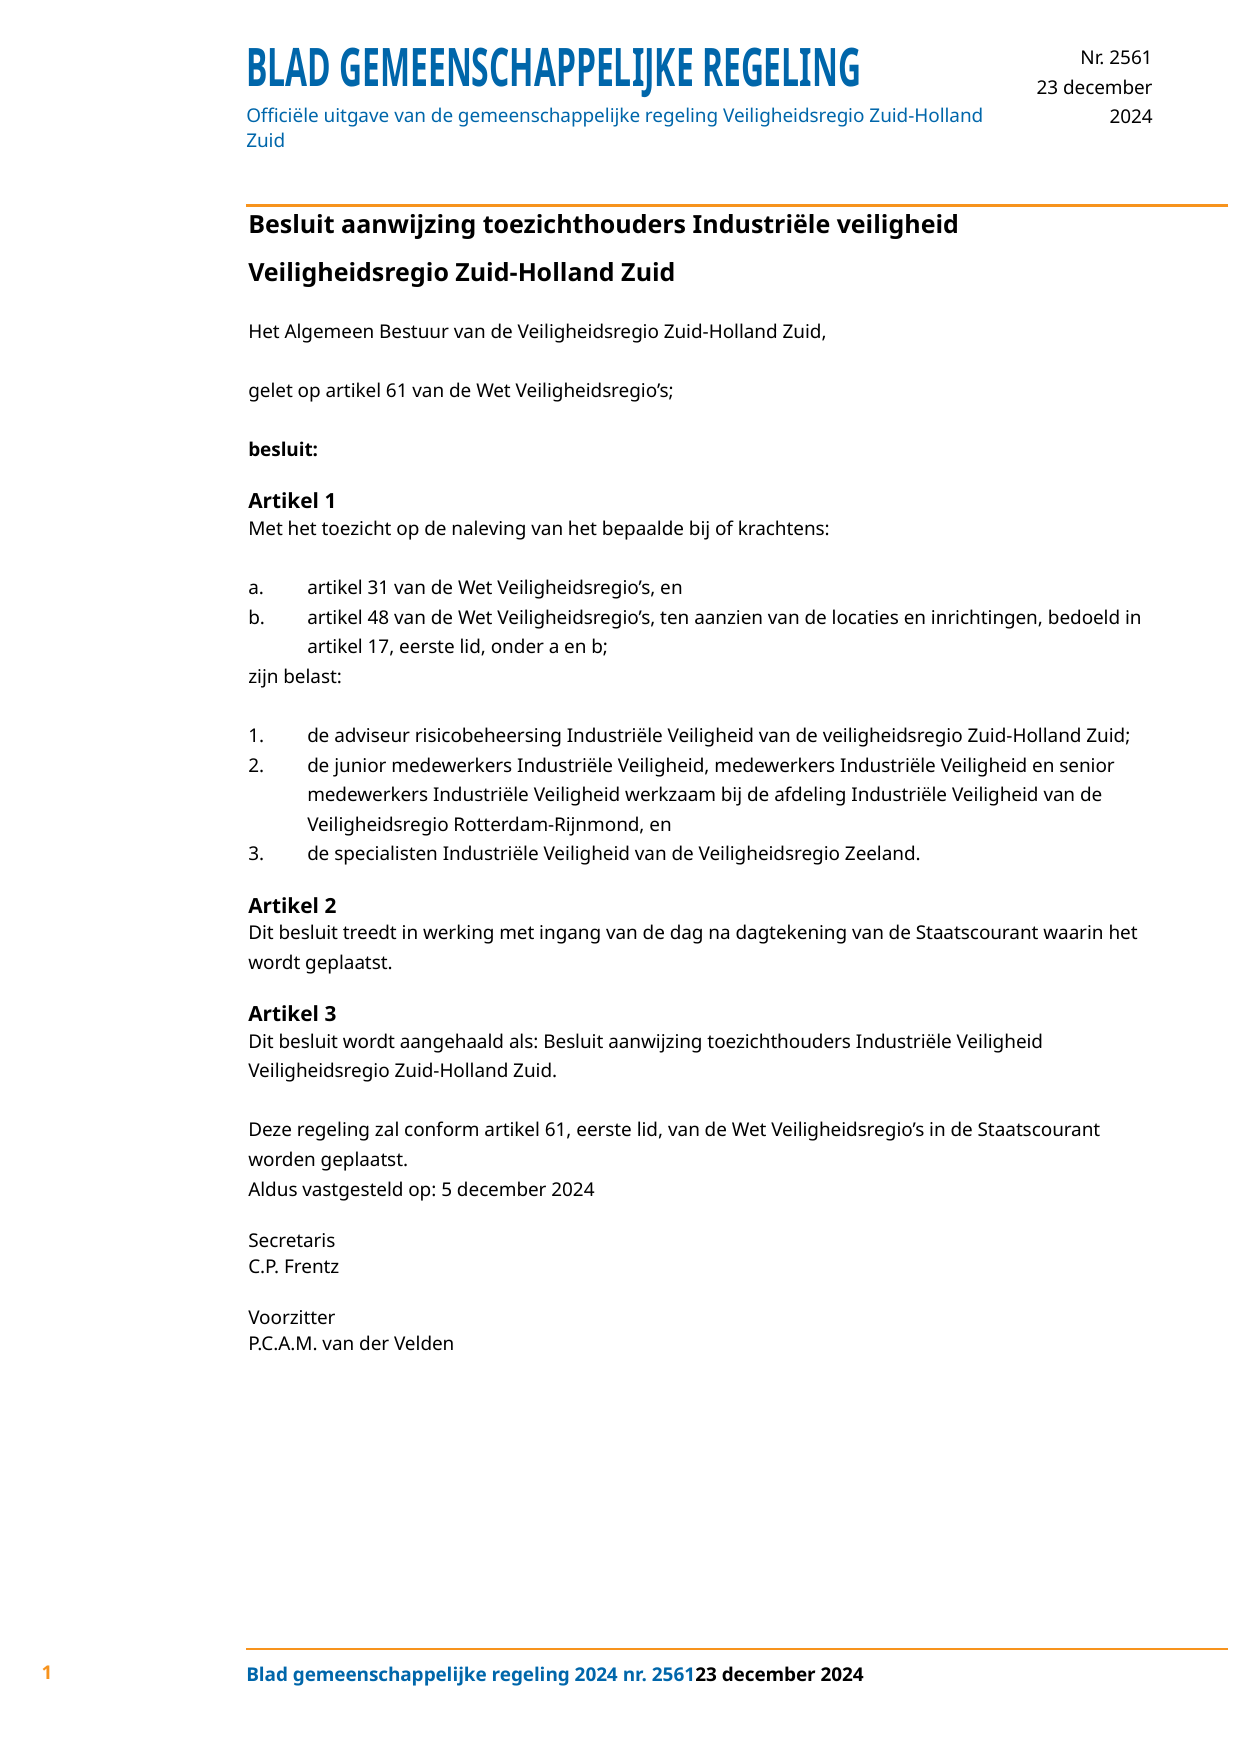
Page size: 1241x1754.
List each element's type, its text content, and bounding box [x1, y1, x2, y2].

text Artikel 2 [248, 891, 1152, 919]
text Artikel 1 [248, 487, 1152, 515]
text Aldus vastgesteld op: 5 december 2024 [248, 1176, 1152, 1201]
text Met het toezicht op de naleving van het bepaalde bij of krachtens: [248, 515, 1152, 541]
list artikel 31 van de Wet Veiligheidsregio’s, en [248, 574, 1152, 600]
text gelet op artikel 61 van de Wet Veiligheidsregio’s; [248, 377, 1152, 403]
text C.P. Frentz [248, 1253, 1152, 1279]
text P.C.A.M. van der Velden [248, 1330, 1152, 1356]
text Voorzitter [248, 1304, 1152, 1330]
text Artikel 3 [248, 999, 1152, 1028]
text Dit besluit treedt in werking met ingang van de dag na dagtekening van de Staatscourant waarin het wordt geplaatst. [248, 919, 1152, 975]
text Het Algemeen Bestuur van de Veiligheidsregio Zuid-Holland Zuid, [248, 318, 1152, 344]
text zijn belast: [248, 663, 1152, 689]
text Dit besluit wordt aangehaald als: Besluit aanwijzing toezichthouders Industriële Veiligheid Veiligheidsregio Zuid-Holland Zuid. [248, 1028, 1152, 1083]
picture [41, 47, 231, 172]
list de junior medewerkers Industriële Veiligheid, medewerkers Industriële Veiligheid en senior medewerkers Industriële Veiligheid werkzaam bij de afdeling Industriële Veiligheid van de Veiligheidsregio Rotterdam-Rijnmond, en [248, 752, 1152, 837]
text Secretaris [248, 1227, 1152, 1253]
list de specialisten Industriële Veiligheid van de Veiligheidsregio Zeeland. [248, 841, 1152, 866]
text Besluit aanwijzing toezichthouders Industriële veiligheid Veiligheidsregio Zuid-Holland Zuid [248, 207, 1152, 288]
list artikel 48 van de Wet Veiligheidsregio’s, ten aanzien van de locaties en inrichtingen, bedoeld in artikel 17, eerste lid, onder a en b; [248, 604, 1152, 659]
text besluit: [248, 436, 1152, 462]
list de adviseur risicobeheersing Industriële Veiligheid van de veiligheidsregio Zuid-Holland Zuid; [248, 722, 1152, 748]
text Deze regeling zal conform artikel 61, eerste lid, van de Wet Veiligheidsregio’s in de Staatscourant worden geplaatst. [248, 1117, 1152, 1172]
